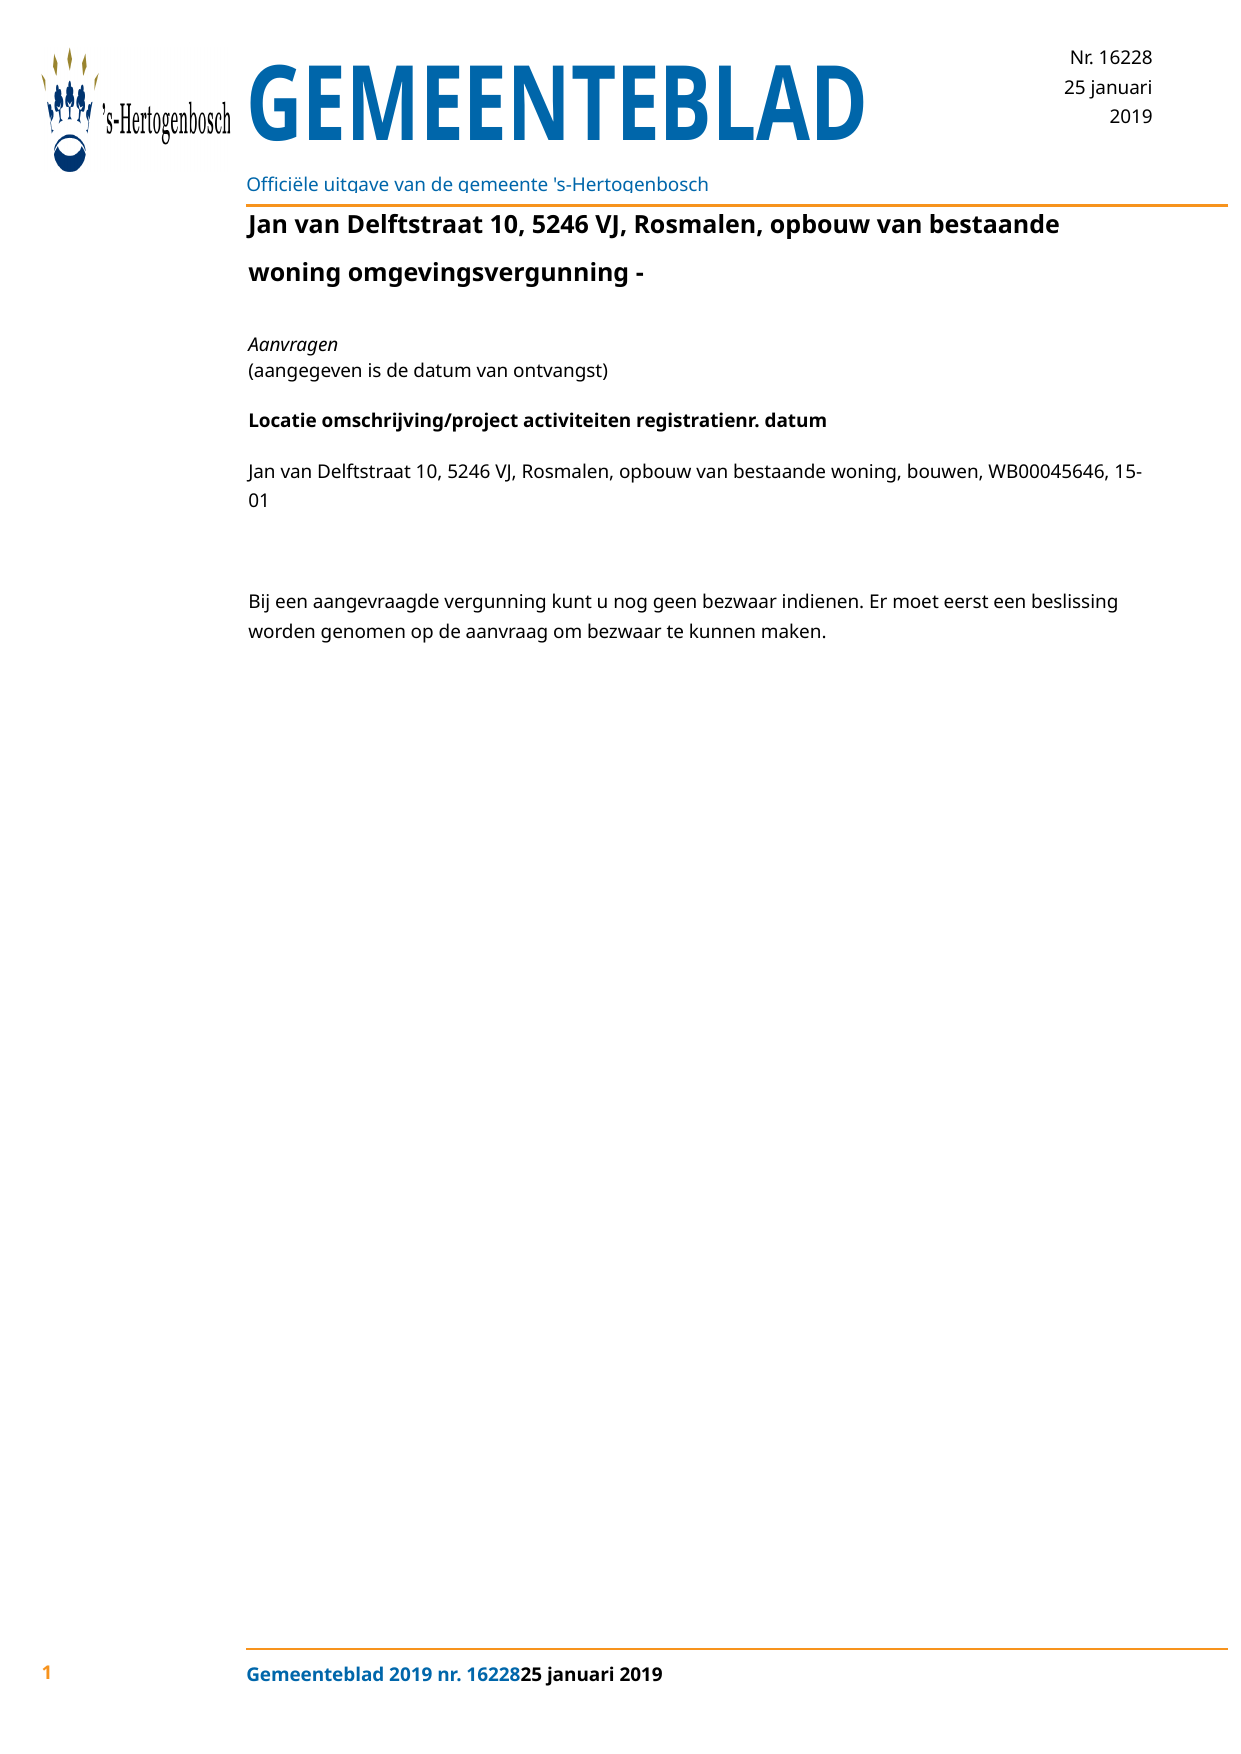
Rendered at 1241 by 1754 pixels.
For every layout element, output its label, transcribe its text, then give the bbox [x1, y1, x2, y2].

text Jan van Delftstraat 10, 5246 VJ, Rosmalen, opbouw van bestaande woning omgevingsvergunning - [248, 207, 1152, 288]
text Bij een aangevraagde vergunning kunt u nog geen bezwaar indienen. Er moet eerst een beslissing worden genomen op de aanvraag om bezwaar te kunnen maken. [248, 588, 1152, 644]
text (aangegeven is de datum van ontvangst) [248, 357, 1152, 383]
picture [41, 47, 231, 172]
text Aanvragen [248, 331, 1152, 357]
text Locatie omschrijving/project activiteiten registratienr. datum [248, 408, 1152, 433]
text Jan van Delftstraat 10, 5246 VJ, Rosmalen, opbouw van bestaande woning, bouwen, WB00045646, 15-01 [248, 458, 1152, 513]
